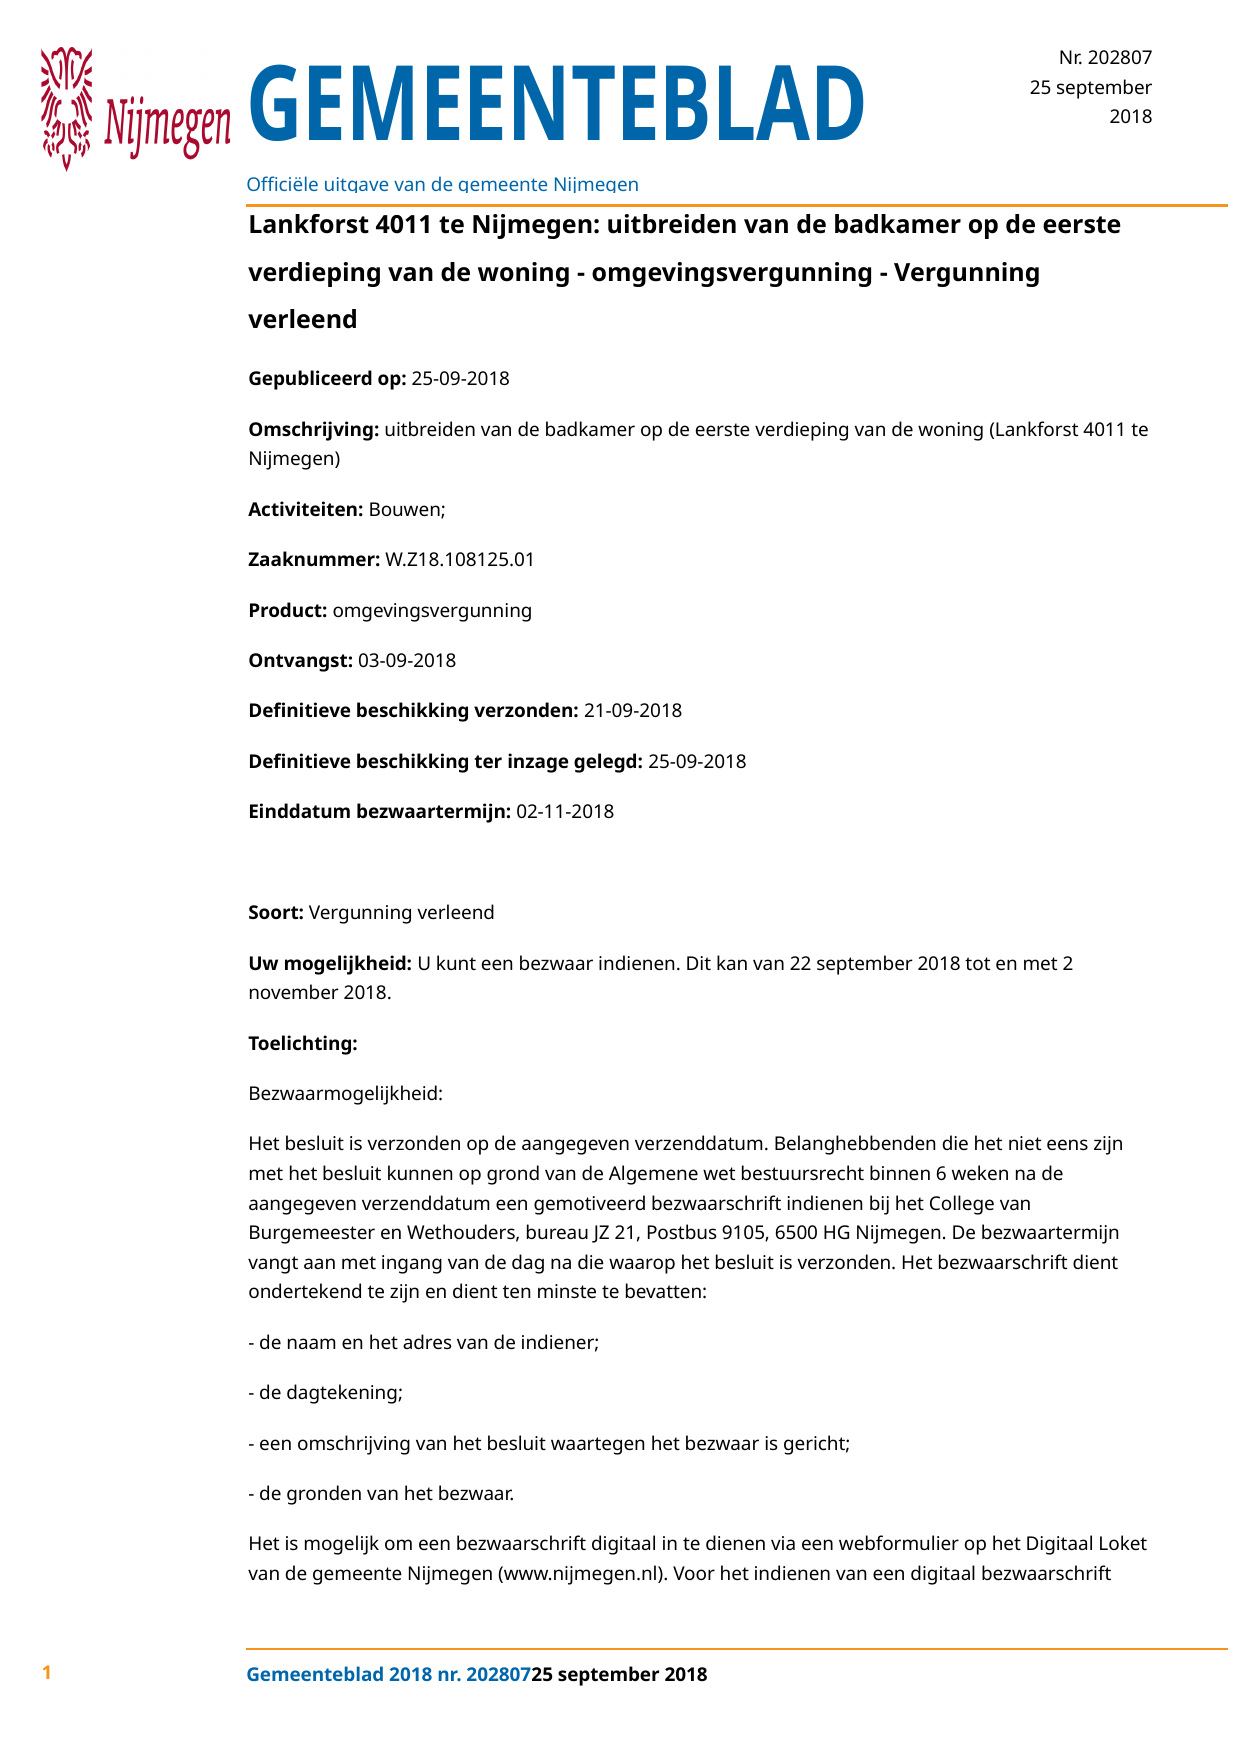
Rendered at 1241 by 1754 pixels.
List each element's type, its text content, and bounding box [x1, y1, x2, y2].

text Definitieve beschikking verzonden: 21-09-2018 [248, 698, 1152, 723]
text Bezwaarmogelijkheid: [248, 1080, 1152, 1106]
text Gepubliceerd op: 25-09-2018 [248, 366, 1152, 391]
text Uw mogelijkheid: U kunt een bezwaar indienen. Dit kan van 22 september 2018 tot en met 2 november 2018. [248, 950, 1152, 1005]
text Het is mogelijk om een bezwaarschrift digitaal in te dienen via een webformulier op het Digitaal Loket van de gemeente Nijmegen (www.nijmegen.nl). Voor het indienen van een digitaal bezwaarschrift [248, 1531, 1152, 1586]
text Activiteiten: Bouwen; [248, 496, 1152, 522]
picture [41, 47, 231, 172]
text Lankforst 4011 te Nijmegen: uitbreiden van de badkamer op de eerste verdieping van de woning - omgevingsvergunning - Vergunning verleend [248, 207, 1152, 336]
text Toelichting: [248, 1030, 1152, 1055]
text - de dagtekening; [248, 1379, 1152, 1405]
text Soort: Vergunning verleend [248, 899, 1152, 925]
text Einddatum bezwaartermijn: 02-11-2018 [248, 798, 1152, 824]
text - de gronden van het bezwaar. [248, 1480, 1152, 1506]
text Omschrijving: uitbreiden van de badkamer op de eerste verdieping van de woning (Lankforst 4011 te Nijmegen) [248, 416, 1152, 471]
text - de naam en het adres van de indiener; [248, 1329, 1152, 1354]
text Ontvangst: 03-09-2018 [248, 647, 1152, 673]
text Zaaknummer: W.Z18.108125.01 [248, 546, 1152, 572]
text Het besluit is verzonden op de aangegeven verzenddatum. Belanghebbenden die het niet eens zijn met het besluit kunnen op grond van de Algemene wet bestuursrecht binnen 6 weken na de aangegeven verzenddatum een gemotiveerd bezwaarschrift indienen bij het College van Burgemeester en Wethouders, bureau JZ 21, Postbus 9105, 6500 HG Nijmegen. De bezwaartermijn vangt aan met ingang van de dag na die waarop het besluit is verzonden. Het bezwaarschrift dient ondertekend te zijn en dient ten minste te bevatten: [248, 1131, 1152, 1304]
text Product: omgevingsvergunning [248, 597, 1152, 622]
text - een omschrijving van het besluit waartegen het bezwaar is gericht; [248, 1430, 1152, 1455]
text Definitieve beschikking ter inzage gelegd: 25-09-2018 [248, 748, 1152, 774]
